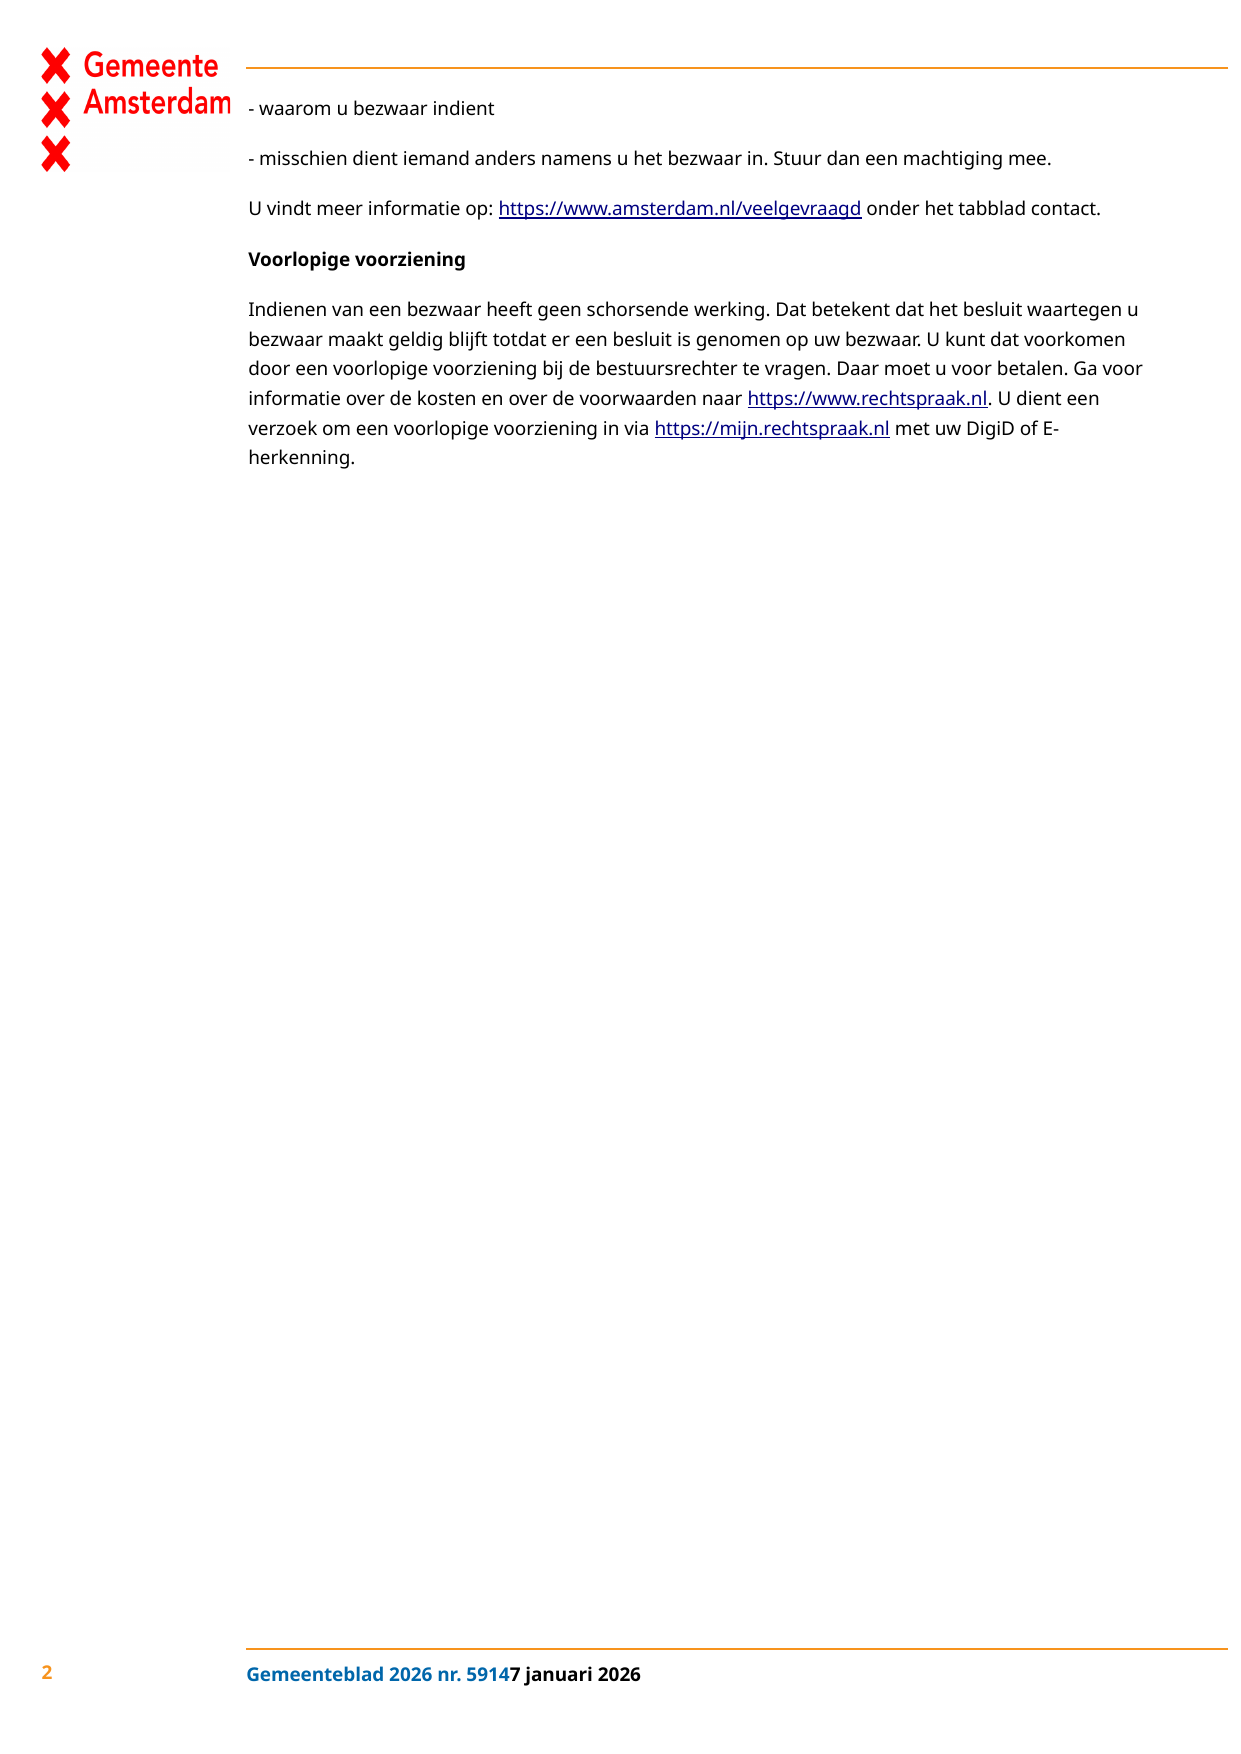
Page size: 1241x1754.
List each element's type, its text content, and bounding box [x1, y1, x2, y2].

text Indienen van een bezwaar heeft geen schorsende werking. Dat betekent dat het besluit waartegen u bezwaar maakt geldig blijft totdat er een besluit is genomen op uw bezwaar. U kunt dat voorkomen door een voorlopige voorziening bij de bestuursrechter te vragen. Daar moet u voor betalen. Ga voor informatie over de kosten en over de voorwaarden naar https://www.rechtspraak.nl. U dient een verzoek om een voorlopige voorziening in via https://mijn.rechtspraak.nl met uw DigiD of E-herkenning. [248, 296, 1152, 470]
picture [41, 47, 231, 172]
text Voorlopige voorziening [248, 246, 1152, 272]
text - misschien dient iemand anders namens u het bezwaar in. Stuur dan een machtiging mee. [248, 145, 1152, 171]
text - waarom u bezwaar indient [248, 95, 1152, 121]
text U vindt meer informatie op: https://www.amsterdam.nl/veelgevraagd onder het tabblad contact. [248, 196, 1152, 221]
